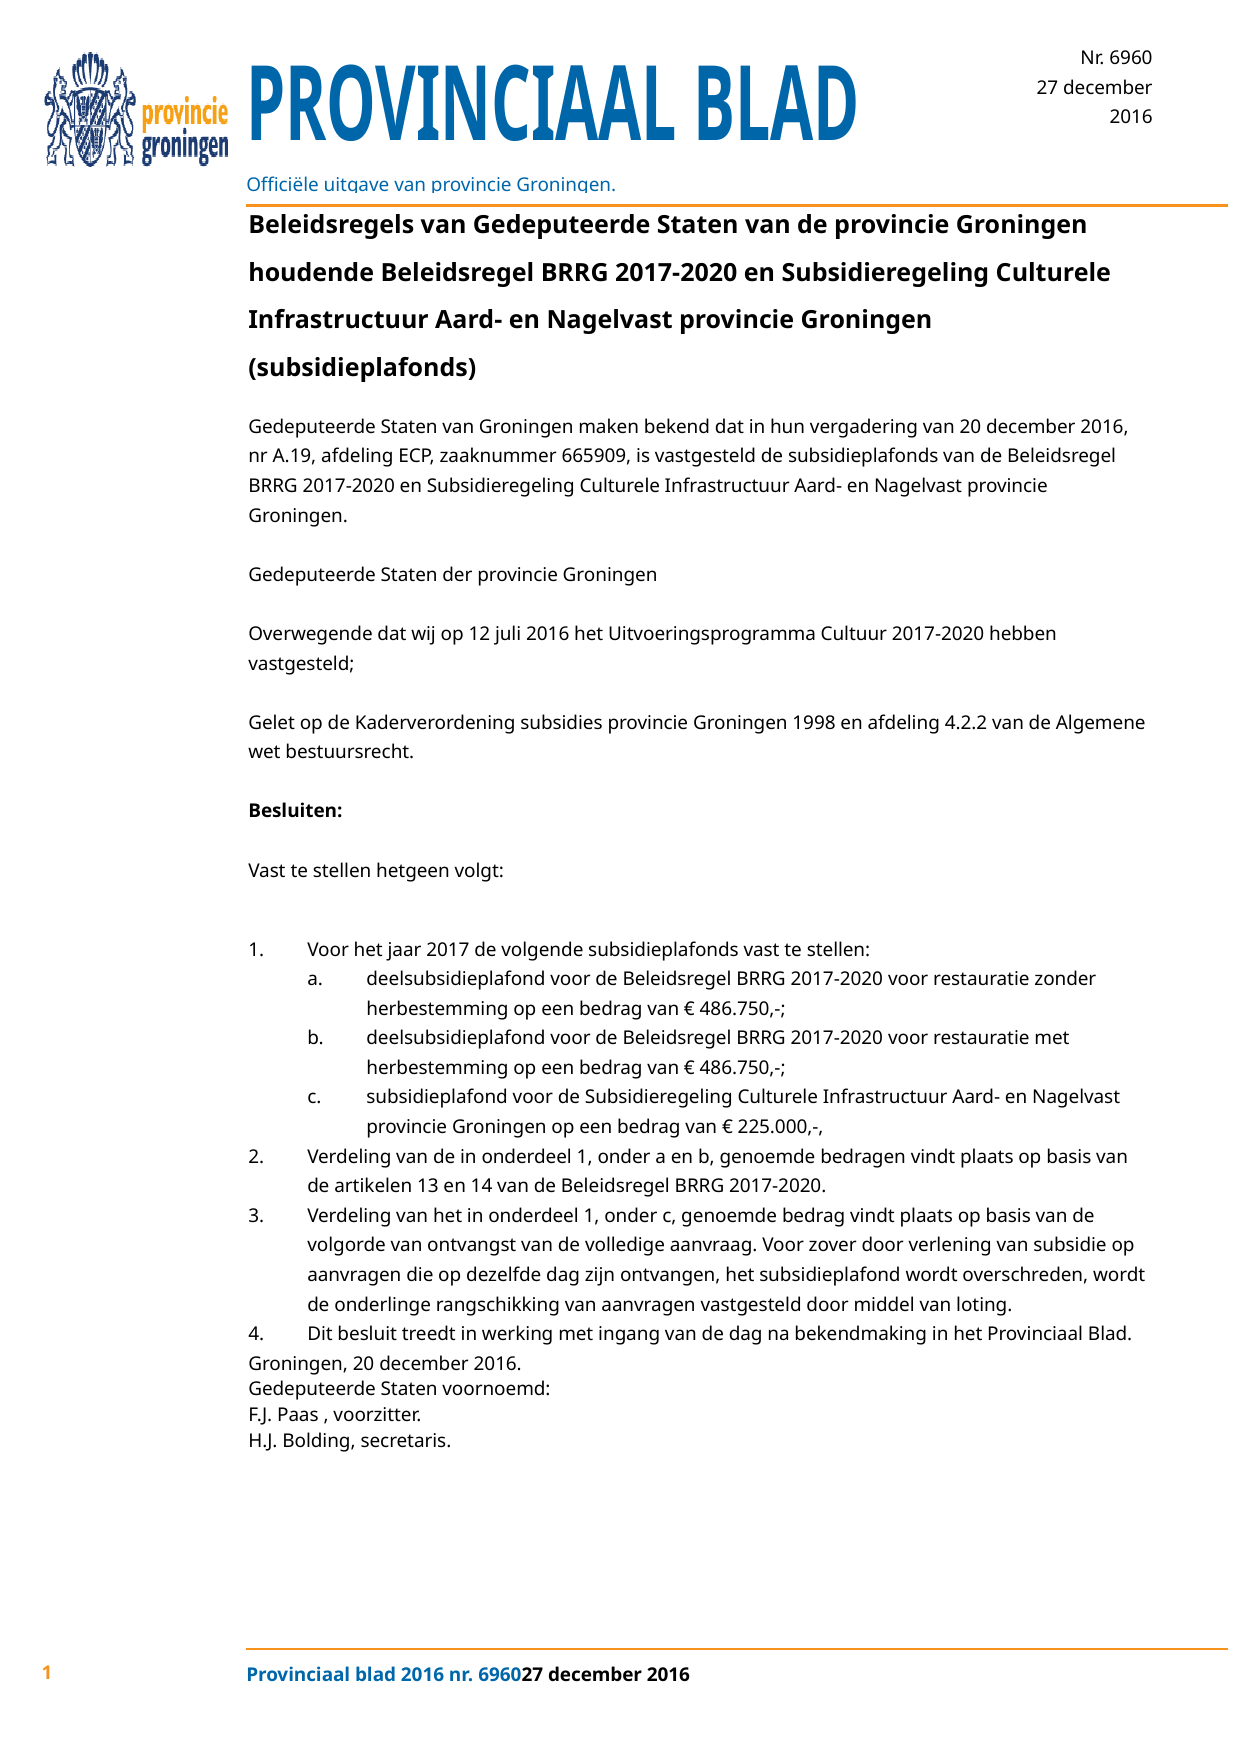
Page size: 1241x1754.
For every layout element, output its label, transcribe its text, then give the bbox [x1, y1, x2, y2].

text Vast te stellen hetgeen volgt: [248, 857, 1152, 883]
text Gedeputeerde Staten van Groningen maken bekend dat in hun vergadering van 20 december 2016, nr A.19, afdeling ECP, zaaknummer 665909, is vastgesteld de subsidieplafonds van de Beleidsregel BRRG 2017-2020 en Subsidieregeling Culturele Infrastructuur Aard- en Nagelvast provincie Groningen. [248, 413, 1152, 528]
list Dit besluit treedt in werking met ingang van de dag na bekendmaking in het Provinciaal Blad. [248, 1320, 1152, 1346]
list deelsubsidieplafond voor de Beleidsregel BRRG 2017-2020 voor restauratie met herbestemming op een bedrag van € 486.750,-; [307, 1024, 1152, 1080]
text F.J. Paas , voorzitter. [248, 1401, 1152, 1427]
list Verdeling van het in onderdeel 1, onder c, genoemde bedrag vindt plaats op basis van de volgorde van ontvangst van de volledige aanvraag. Voor zover door verlening van subsidie op aanvragen die op dezelfde dag zijn ontvangen, het subsidieplafond wordt overschreden, wordt de onderlinge rangschikking van aanvragen vastgesteld door middel van loting. [248, 1202, 1152, 1316]
text Gelet op de Kaderverordening subsidies provincie Groningen 1998 en afdeling 4.2.2 van de Algemene wet bestuursrecht. [248, 709, 1152, 764]
text Groningen, 20 december 2016. [248, 1350, 1152, 1376]
text Overwegende dat wij op 12 juli 2016 het Uitvoeringsprogramma Cultuur 2017-2020 hebben vastgesteld; [248, 620, 1152, 676]
list subsidieplafond voor de Subsidieregeling Culturele Infrastructuur Aard- en Nagelvast provincie Groningen op een bedrag van € 225.000,-, [307, 1084, 1152, 1139]
text Besluiten: [248, 798, 1152, 823]
text Gedeputeerde Staten der provincie Groningen [248, 561, 1152, 587]
list Voor het jaar 2017 de volgende subsidieplafonds vast te stellen: [248, 936, 1152, 961]
list deelsubsidieplafond voor de Beleidsregel BRRG 2017-2020 voor restauratie zonder herbestemming op een bedrag van € 486.750,-; [307, 965, 1152, 1021]
text H.J. Bolding, secretaris. [248, 1427, 1152, 1453]
picture [41, 47, 231, 172]
list Verdeling van de in onderdeel 1, onder a en b, genoemde bedragen vindt plaats op basis van de artikelen 13 en 14 van de Beleidsregel BRRG 2017-2020. [248, 1143, 1152, 1198]
text Gedeputeerde Staten voornoemd: [248, 1376, 1152, 1401]
text Beleidsregels van Gedeputeerde Staten van de provincie Groningen houdende Beleidsregel BRRG 2017-2020 en Subsidieregeling Culturele Infrastructuur Aard- en Nagelvast provincie Groningen (subsidieplafonds) [248, 207, 1152, 384]
